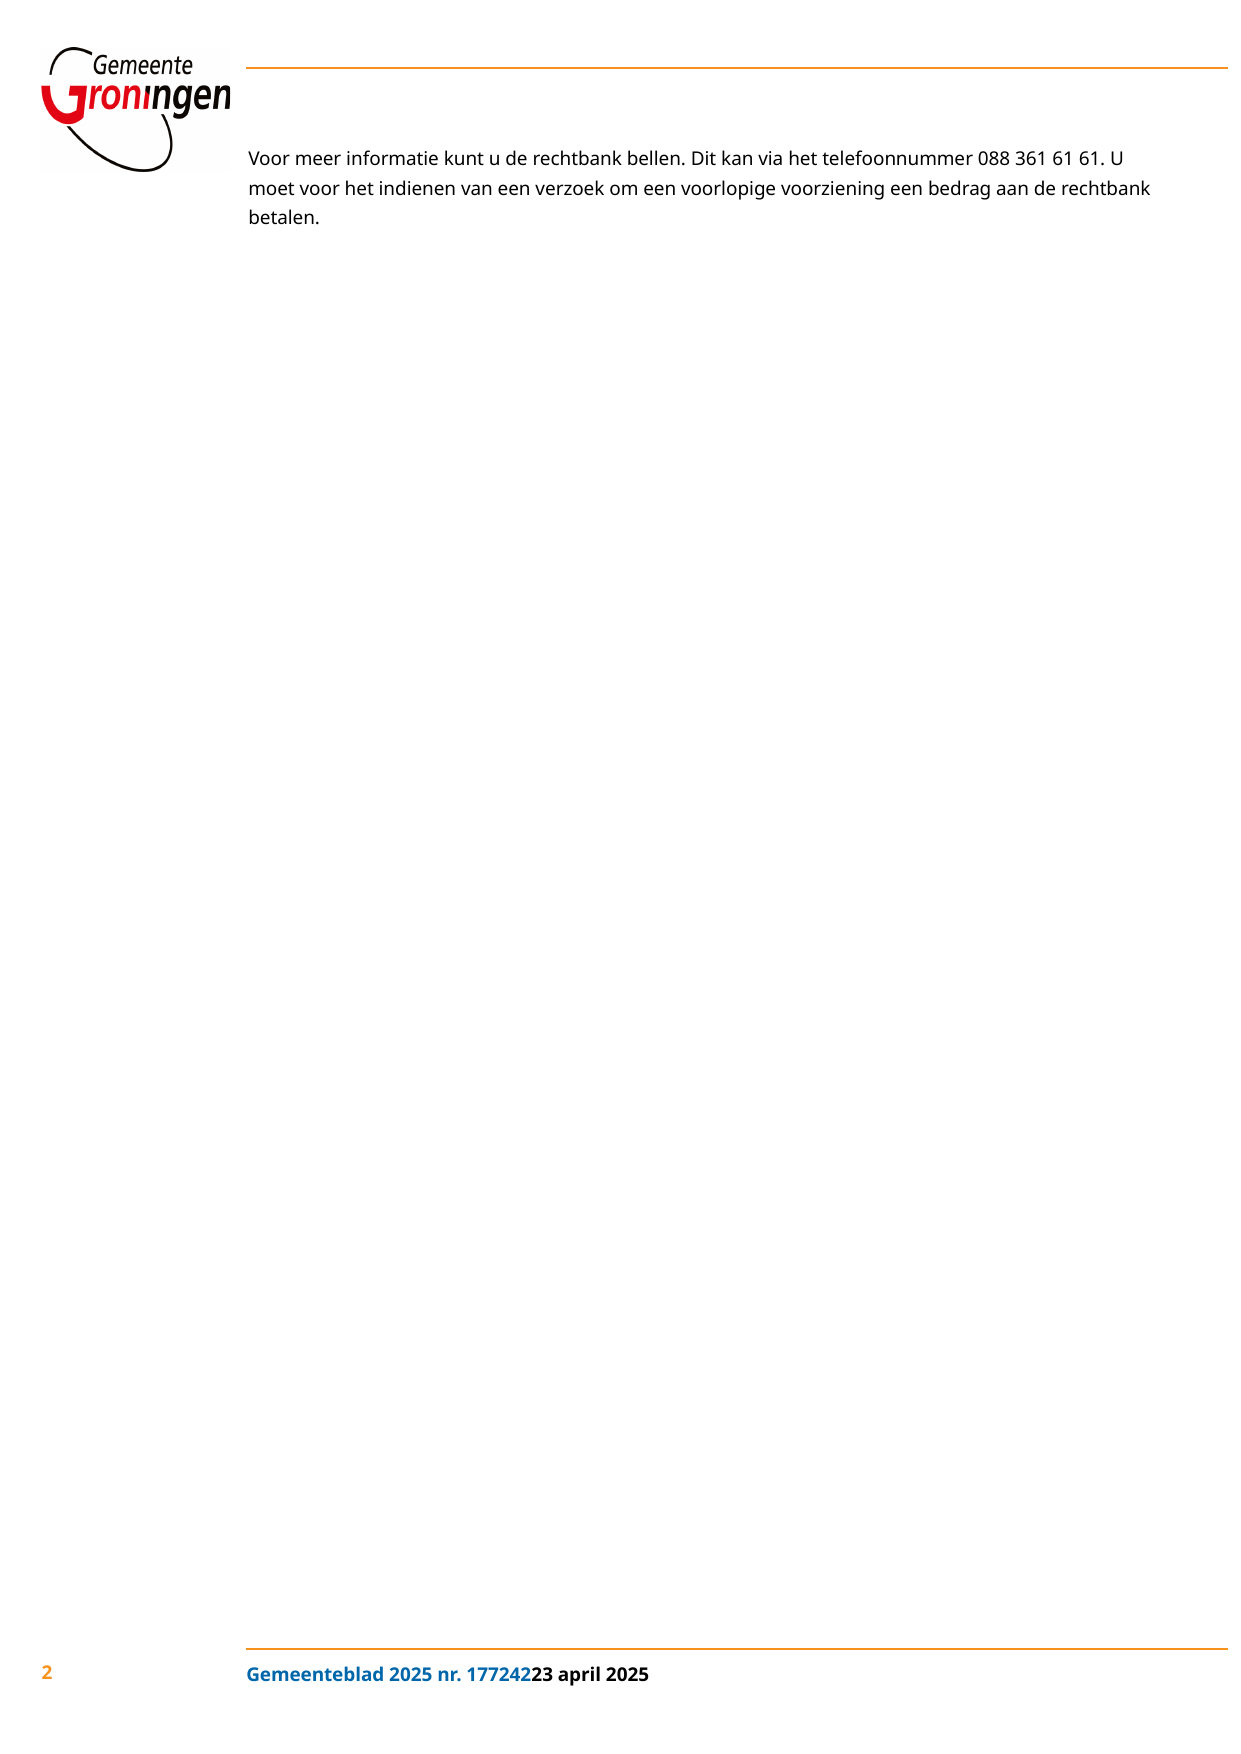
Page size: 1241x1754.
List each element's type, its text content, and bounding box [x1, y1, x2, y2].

picture [41, 47, 231, 172]
text Voor meer informatie kunt u de rechtbank bellen. Dit kan via het telefoonnummer 088 361 61 61. U moet voor het indienen van een verzoek om een voorlopige voorziening een bedrag aan de rechtbank betalen. [248, 145, 1152, 230]
